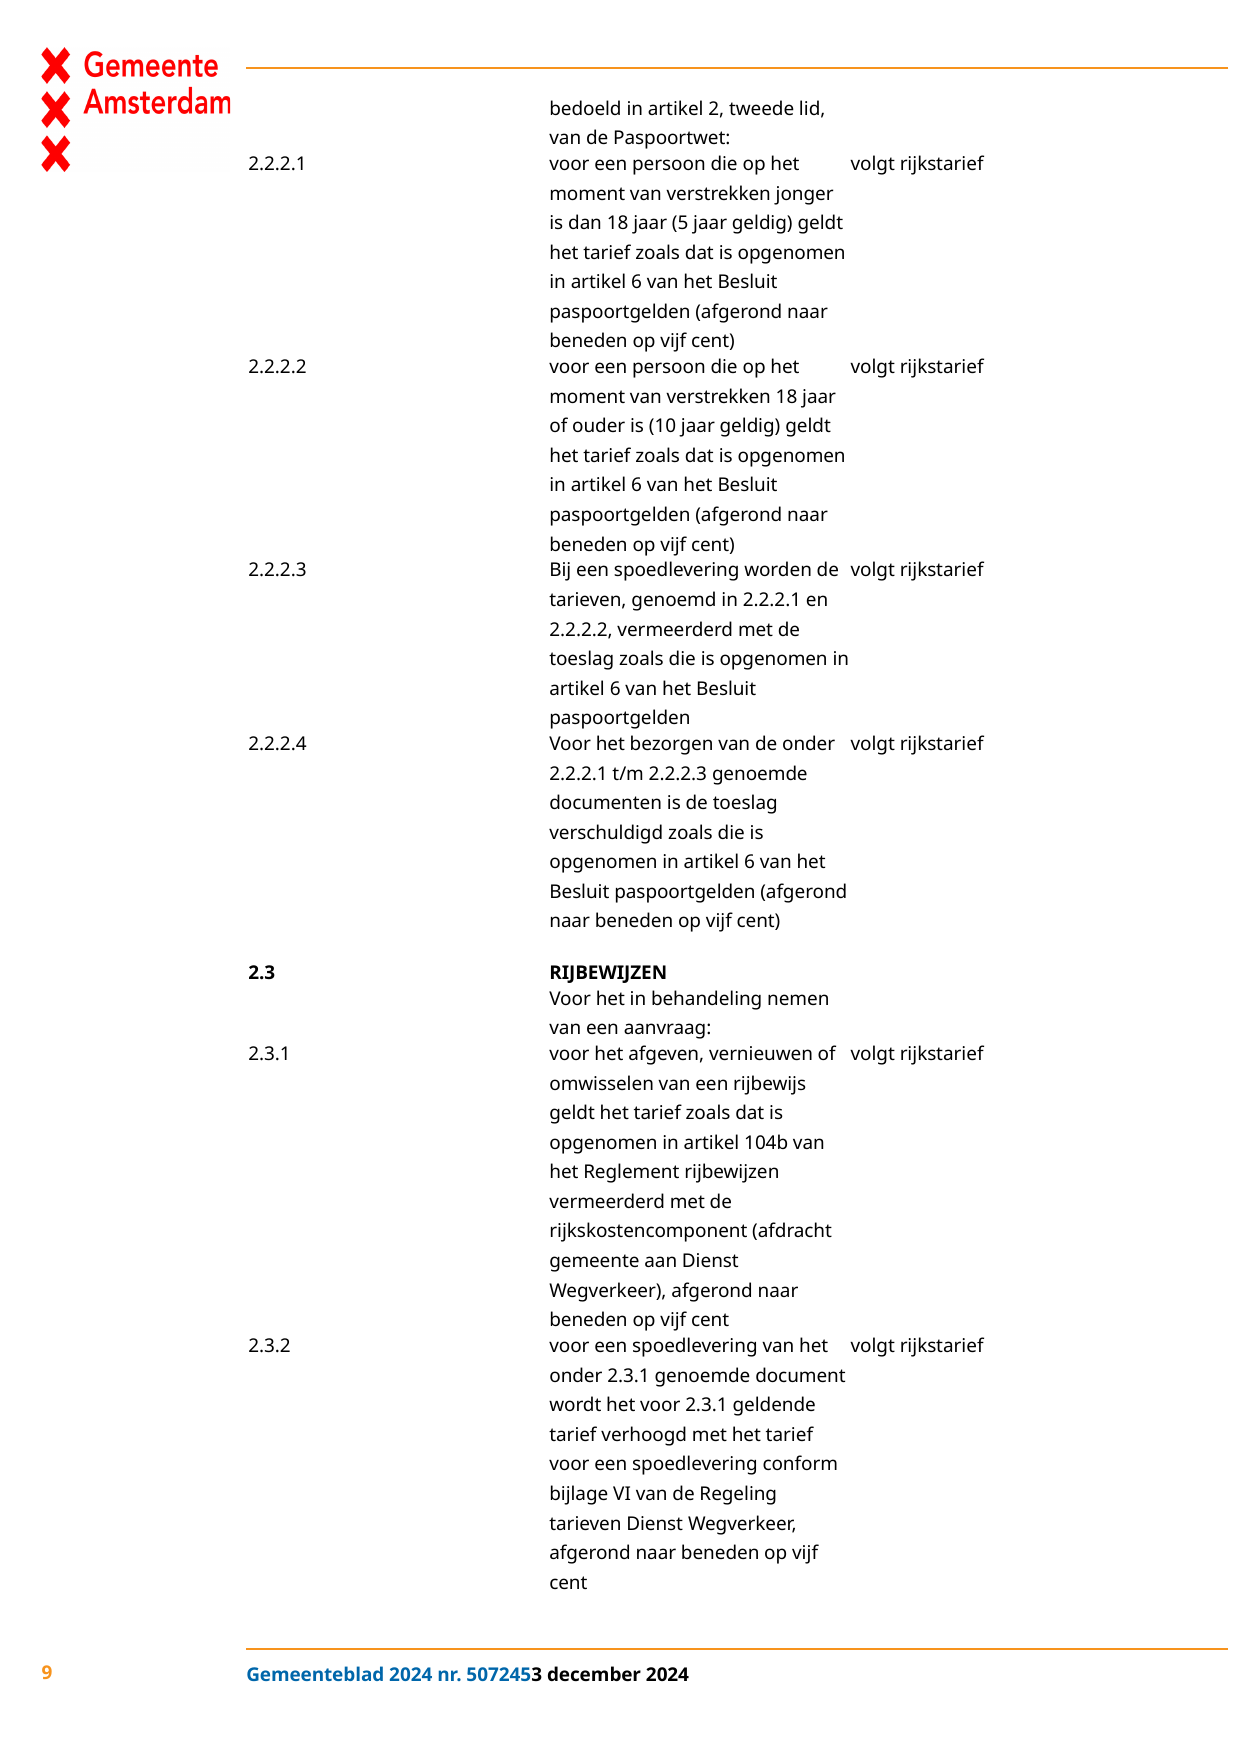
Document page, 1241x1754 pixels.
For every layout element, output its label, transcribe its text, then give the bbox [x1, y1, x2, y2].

table_cell [850, 959, 1152, 985]
table_cell 2.3 [248, 959, 549, 985]
table_cell [248, 95, 549, 150]
table_cell 2.2.2.1 [248, 150, 549, 353]
table_cell 2.2.2.2 [248, 353, 549, 557]
table_cell bedoeld in artikel 2, tweede lid, van de Paspoortwet: [549, 95, 850, 150]
table_cell Voor het in behandeling nemen van een aanvraag: [549, 985, 850, 1040]
table_cell Bij een spoedlevering worden de tarieven, genoemd in 2.2.2.1 en 2.2.2.2, vermeerderd met de toeslag zoals die is opgenomen in artikel 6 van het Besluit paspoortgelden [549, 557, 850, 730]
table_cell [248, 985, 549, 1040]
table_cell volgt rijkstarief [850, 1332, 1152, 1594]
table_cell volgt rijkstarief [850, 150, 1152, 353]
table_cell voor een spoedlevering van het onder 2.3.1 genoemde document wordt het voor 2.3.1 geldende tarief verhoogd met het tarief voor een spoedlevering conform bijlage VI van de Regeling tarieven Dienst Wegverkeer, afgerond naar beneden op vijf cent [549, 1332, 850, 1594]
table_cell [850, 934, 1152, 959]
table_cell Voor het bezorgen van de onder 2.2.2.1 t/m 2.2.2.3 genoemde documenten is de toeslag verschuldigd zoals die is opgenomen in artikel 6 van het Besluit paspoortgelden (afgerond naar beneden op vijf cent) [549, 730, 850, 933]
table_cell [850, 985, 1152, 1040]
table_cell volgt rijkstarief [850, 730, 1152, 933]
table_cell voor een persoon die op het moment van verstrekken jonger is dan 18 jaar (5 jaar geldig) geldt het tarief zoals dat is opgenomen in artikel 6 van het Besluit paspoortgelden (afgerond naar beneden op vijf cent) [549, 150, 850, 353]
table_cell volgt rijkstarief [850, 557, 1152, 730]
table_cell 2.3.2 [248, 1332, 549, 1594]
table_cell voor een persoon die op het moment van verstrekken 18 jaar of ouder is (10 jaar geldig) geldt het tarief zoals dat is opgenomen in artikel 6 van het Besluit paspoortgelden (afgerond naar beneden op vijf cent) [549, 353, 850, 557]
table_cell voor het afgeven, vernieuwen of omwisselen van een rijbewijs geldt het tarief zoals dat is opgenomen in artikel 104b van het Reglement rijbewijzen vermeerderd met de rijkskostencomponent (afdracht gemeente aan Dienst Wegverkeer), afgerond naar beneden op vijf cent [549, 1040, 850, 1332]
table_cell RIJBEWIJZEN [549, 959, 850, 985]
table_cell volgt rijkstarief [850, 353, 1152, 557]
table_cell [248, 934, 549, 959]
table_cell [549, 934, 850, 959]
table_cell 2.3.1 [248, 1040, 549, 1332]
table_cell 2.2.2.4 [248, 730, 549, 933]
table_cell 2.2.2.3 [248, 557, 549, 730]
table_cell volgt rijkstarief [850, 1040, 1152, 1332]
picture [41, 47, 231, 172]
table_cell [850, 95, 1152, 150]
